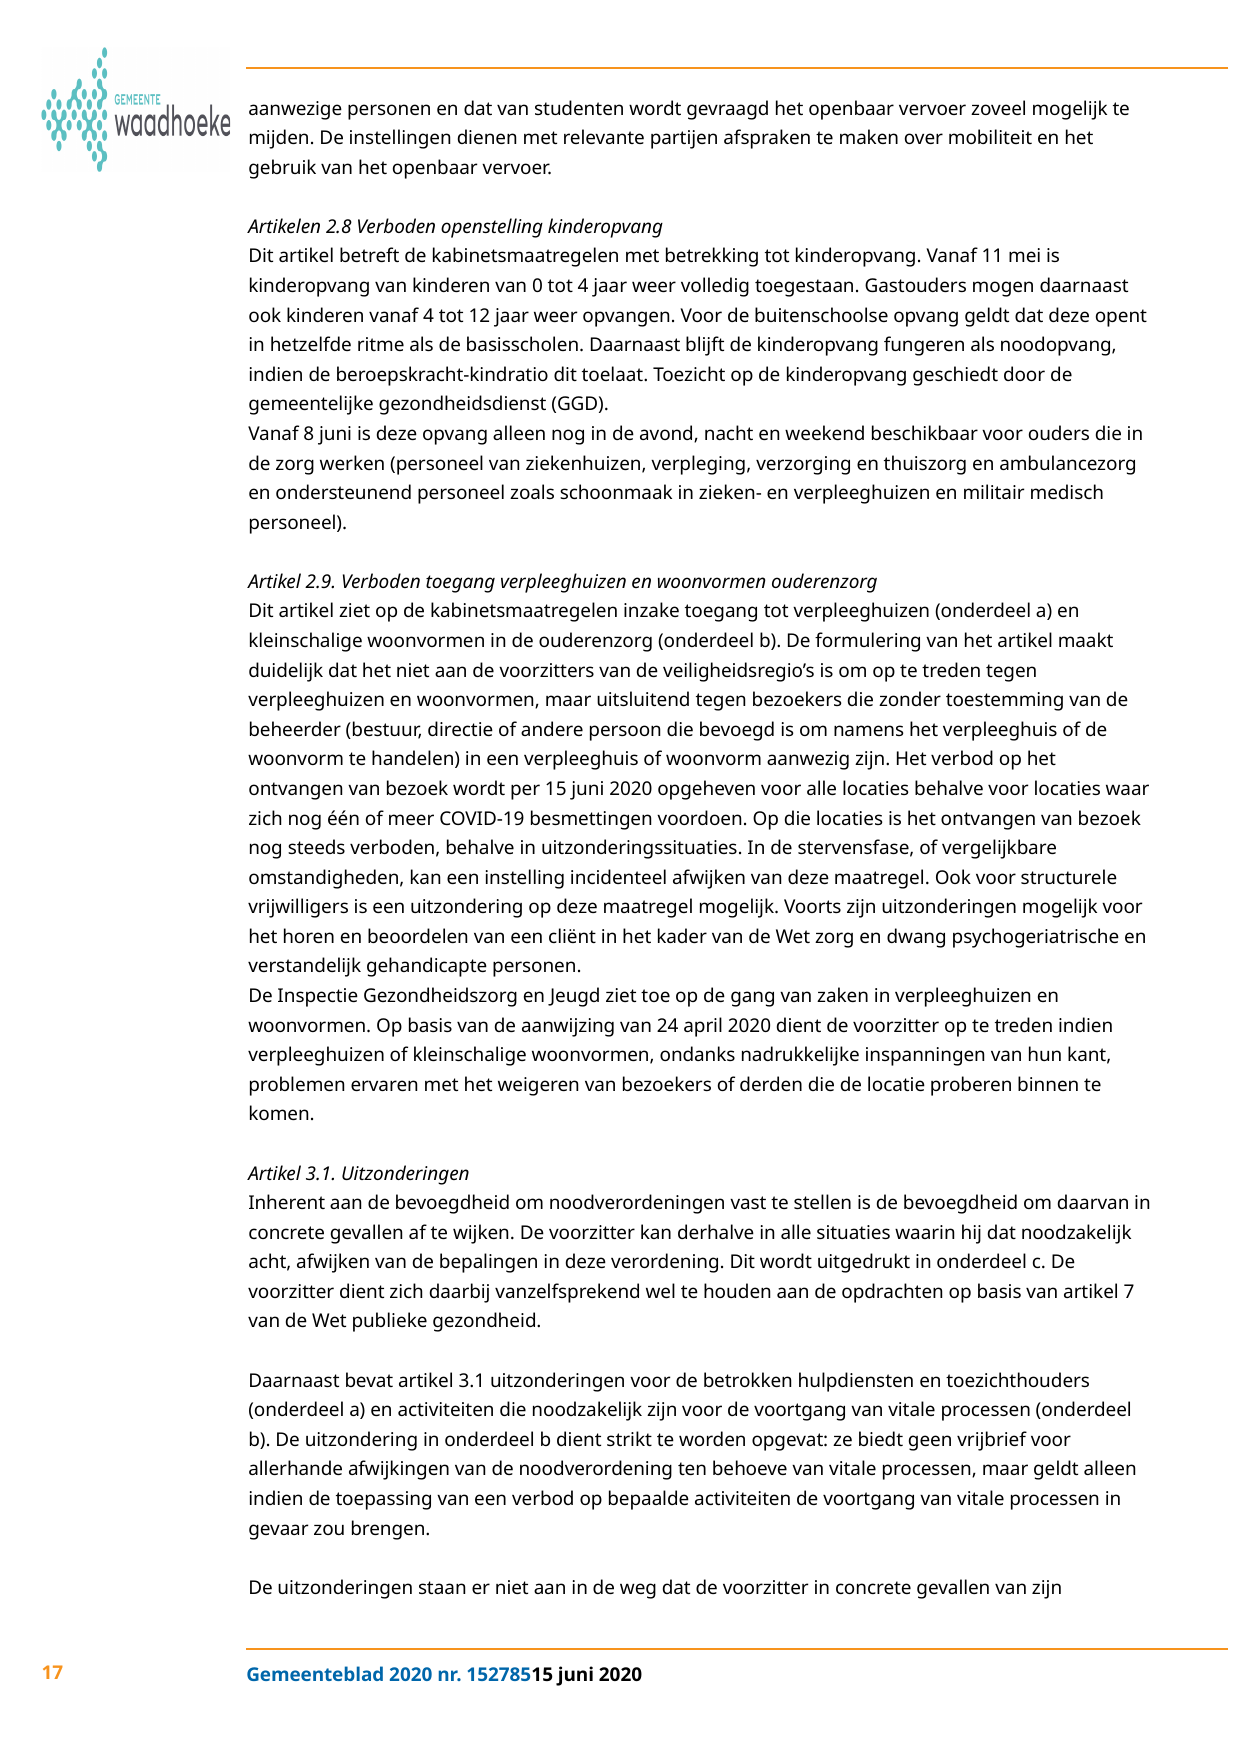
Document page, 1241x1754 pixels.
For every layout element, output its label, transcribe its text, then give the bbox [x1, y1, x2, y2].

text Artikel 2.9. Verboden toegang verpleeghuizen en woonvormen ouderenzorg [248, 568, 1152, 594]
text aanwezige personen en dat van studenten wordt gevraagd het openbaar vervoer zoveel mogelijk te mijden. De instellingen dienen met relevante partijen afspraken te maken over mobiliteit en het gebruik van het openbaar vervoer. [248, 95, 1152, 180]
text De Inspectie Gezondheidszorg en Jeugd ziet toe op de gang van zaken in verpleeghuizen en woonvormen. Op basis van de aanwijzing van 24 april 2020 dient de voorzitter op te treden indien verpleeghuizen of kleinschalige woonvormen, ondanks nadrukkelijke inspanningen van hun kant, problemen ervaren met het weigeren van bezoekers of derden die de locatie proberen binnen te komen. [248, 982, 1152, 1126]
text Daarnaast bevat artikel 3.1 uitzonderingen voor de betrokken hulpdiensten en toezichthouders (onderdeel a) en activiteiten die noodzakelijk zijn voor de voortgang van vitale processen (onderdeel b). De uitzondering in onderdeel b dient strikt te worden opgevat: ze biedt geen vrijbrief voor allerhande afwijkingen van de noodverordening ten behoeve van vitale processen, maar geldt alleen indien de toepassing van een verbod op bepaalde activiteiten de voortgang van vitale processen in gevaar zou brengen. [248, 1367, 1152, 1541]
text Inherent aan de bevoegdheid om noodverordeningen vast te stellen is de bevoegdheid om daarvan in concrete gevallen af te wijken. De voorzitter kan derhalve in alle situaties waarin hij dat noodzakelijk acht, afwijken van de bepalingen in deze verordening. Dit wordt uitgedrukt in onderdeel c. De voorzitter dient zich daarbij vanzelfsprekend wel te houden aan de opdrachten op basis van artikel 7 van de Wet publieke gezondheid. [248, 1189, 1152, 1333]
picture [41, 47, 231, 172]
text Vanaf 8 juni is deze opvang alleen nog in de avond, nacht en weekend beschikbaar voor ouders die in de zorg werken (personeel van ziekenhuizen, verpleging, verzorging en thuiszorg en ambulancezorg en ondersteunend personeel zoals schoonmaak in zieken- en verpleeghuizen en militair medisch personeel). [248, 420, 1152, 535]
text De uitzonderingen staan er niet aan in de weg dat de voorzitter in concrete gevallen van zijn [248, 1574, 1152, 1600]
text Artikel 3.1. Uitzonderingen [248, 1160, 1152, 1186]
text Dit artikel ziet op de kabinetsmaatregelen inzake toegang tot verpleeghuizen (onderdeel a) en kleinschalige woonvormen in de ouderenzorg (onderdeel b). De formulering van het artikel maakt duidelijk dat het niet aan de voorzitters van de veiligheidsregio’s is om op te treden tegen verpleeghuizen en woonvormen, maar uitsluitend tegen bezoekers die zonder toestemming van de beheerder (bestuur, directie of andere persoon die bevoegd is om namens het verpleeghuis of de woonvorm te handelen) in een verpleeghuis of woonvorm aanwezig zijn. Het verbod op het ontvangen van bezoek wordt per 15 juni 2020 opgeheven voor alle locaties behalve voor locaties waar zich nog één of meer COVID-19 besmettingen voordoen. Op die locaties is het ontvangen van bezoek nog steeds verboden, behalve in uitzonderingssituaties. In de stervensfase, of vergelijkbare omstandigheden, kan een instelling incidenteel afwijken van deze maatregel. Ook voor structurele vrijwilligers is een uitzondering op deze maatregel mogelijk. Voorts zijn uitzonderingen mogelijk voor het horen en beoordelen van een cliënt in het kader van de Wet zorg en dwang psychogeriatrische en verstandelijk gehandicapte personen. [248, 598, 1152, 978]
text Dit artikel betreft de kabinetsmaatregelen met betrekking tot kinderopvang. Vanaf 11 mei is kinderopvang van kinderen van 0 tot 4 jaar weer volledig toegestaan. Gastouders mogen daarnaast ook kinderen vanaf 4 tot 12 jaar weer opvangen. Voor de buitenschoolse opvang geldt dat deze opent in hetzelfde ritme als de basisscholen. Daarnaast blijft de kinderopvang fungeren als noodopvang, indien de beroepskracht-kindratio dit toelaat. Toezicht op de kinderopvang geschiedt door de gemeentelijke gezondheidsdienst (GGD). [248, 243, 1152, 416]
text Artikelen 2.8 Verboden openstelling kinderopvang [248, 213, 1152, 239]
